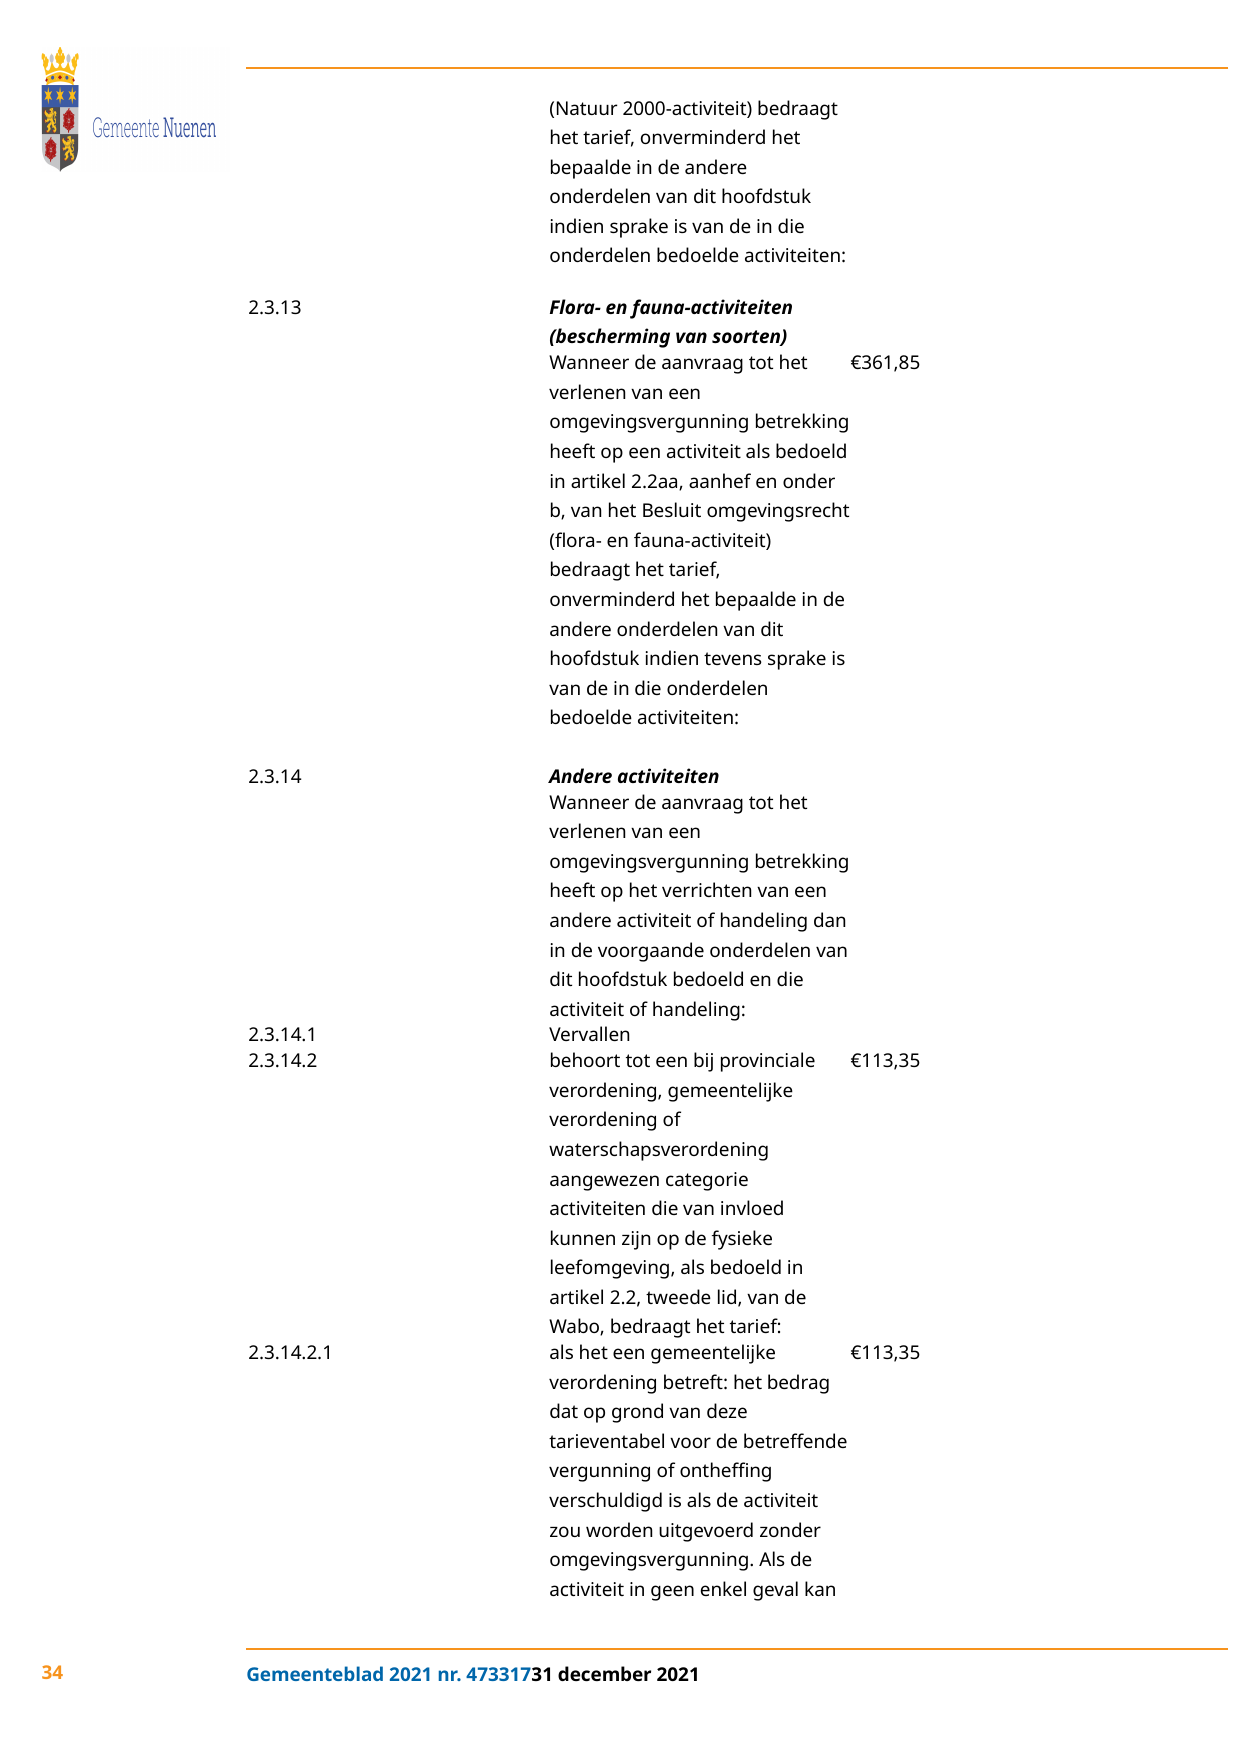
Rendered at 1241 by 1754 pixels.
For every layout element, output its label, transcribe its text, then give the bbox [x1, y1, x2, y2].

picture [41, 47, 231, 172]
table_cell [248, 789, 549, 1022]
table_cell €113,35 [850, 1048, 1152, 1339]
table_cell [850, 789, 1152, 1022]
table_cell €113,35 [850, 1339, 1152, 1602]
table_cell Wanneer de aanvraag tot het verlenen van een omgevingsvergunning betrekking heeft op een activiteit als bedoeld in artikel 2.2aa, aanhef en onder b, van het Besluit omgevingsrecht (flora- en fauna-activiteit) bedraagt het tarief, onverminderd het bepaalde in de andere onderdelen van dit hoofdstuk indien tevens sprake is van de in die onderdelen bedoelde activiteiten: [549, 350, 850, 730]
table_header 2.3.14 [248, 763, 549, 789]
table_cell [850, 1022, 1152, 1047]
table_cell [248, 95, 549, 268]
table_cell 2.3.13 [248, 294, 549, 349]
table_cell [549, 269, 850, 294]
table_cell [850, 95, 1152, 268]
table_cell [248, 269, 549, 294]
table_cell [248, 350, 549, 730]
table_cell (Natuur 2000-activiteit) bedraagt het tarief, onverminderd het bepaalde in de andere onderdelen van dit hoofdstuk indien sprake is van de in die onderdelen bedoelde activiteiten: [549, 95, 850, 268]
table_header [850, 763, 1152, 789]
table_cell Vervallen [549, 1022, 850, 1047]
table_cell €361,85 [850, 350, 1152, 730]
table_header Andere activiteiten [549, 763, 850, 789]
table_cell [850, 269, 1152, 294]
table_cell behoort tot een bij provinciale verordening, gemeentelijke verordening of waterschapsverordening aangewezen categorie activiteiten die van invloed kunnen zijn op de fysieke leefomgeving, als bedoeld in artikel 2.2, tweede lid, van de Wabo, bedraagt het tarief: [549, 1048, 850, 1339]
table_cell 2.3.14.1 [248, 1022, 549, 1047]
table_cell als het een gemeentelijke verordening betreft: het bedrag dat op grond van deze tarieventabel voor de betreffende vergunning of ontheffing verschuldigd is als de activiteit zou worden uitgevoerd zonder omgevingsvergunning. Als de activiteit in geen enkel geval kan [549, 1339, 850, 1602]
table_cell Flora- en fauna-activiteiten (bescherming van soorten) [549, 294, 850, 349]
table_cell 2.3.14.2.1 [248, 1339, 549, 1602]
table_cell Wanneer de aanvraag tot het verlenen van een omgevingsvergunning betrekking heeft op het verrichten van een andere activiteit of handeling dan in de voorgaande onderdelen van dit hoofdstuk bedoeld en die activiteit of handeling: [549, 789, 850, 1022]
table_cell 2.3.14.2 [248, 1048, 549, 1339]
table_cell [850, 294, 1152, 349]
